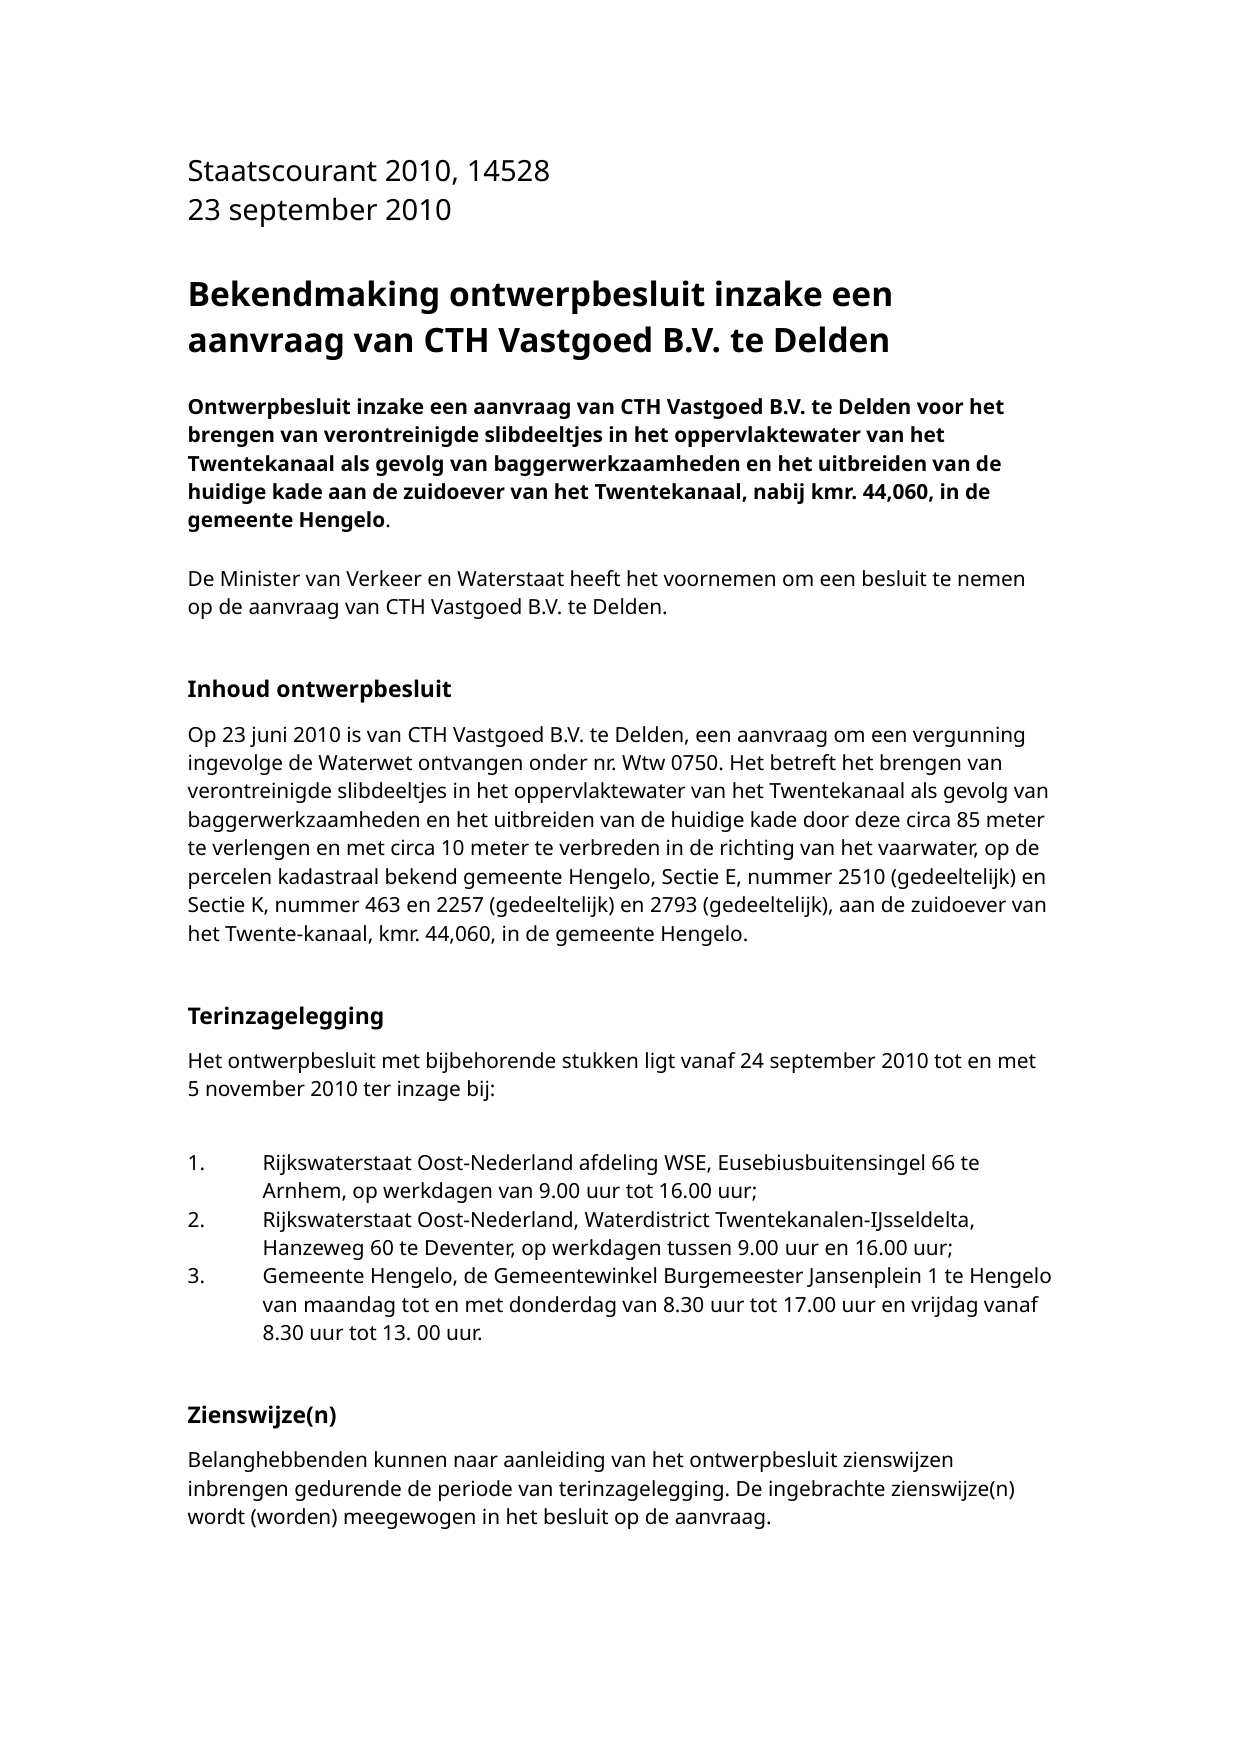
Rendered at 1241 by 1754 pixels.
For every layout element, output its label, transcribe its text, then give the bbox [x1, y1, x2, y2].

text Het ontwerpbesluit met bijbehorende stukken ligt vanaf 24 september 2010 tot en met 5 november 2010 ter inzage bij: [187, 1046, 1053, 1103]
list Rijkswaterstaat Oost-Nederland afdeling WSE, Eusebiusbuitensingel 66 te Arnhem, op werkdagen van 9.00 uur tot 16.00 uur; [187, 1148, 1053, 1205]
list Gemeente Hengelo, de Gemeentewinkel Burgemeester Jansenplein 1 te Hengelo van maandag tot en met donderdag van 8.30 uur tot 17.00 uur en vrijdag vanaf 8.30 uur tot 13. 00 uur. [187, 1262, 1053, 1347]
text 23 september 2010 [187, 190, 1053, 229]
subtitle Zienswijze(n) [187, 1399, 1053, 1431]
text Op 23 juni 2010 is van CTH Vastgoed B.V. te Delden, een aanvraag om een vergunning ingevolge de Waterwet ontvangen onder nr. Wtw 0750. Het betreft het brengen van verontreinigde slibdeeltjes in het oppervlaktewater van het Twentekanaal als gevolg van baggerwerkzaamheden en het uitbreiden van de huidige kade door deze circa 85 meter te verlengen en met circa 10 meter te verbreden in de richting van het vaarwater, op de percelen kadastraal bekend gemeente Hengelo, Sectie E, nummer 2510 (gedeeltelijk) en Sectie K, nummer 463 en 2257 (gedeeltelijk) en 2793 (gedeeltelijk), aan de zuidoever van het Twente-kanaal, kmr. 44,060, in de gemeente Hengelo. [187, 720, 1053, 947]
list Rijkswaterstaat Oost-Nederland, Waterdistrict Twentekanalen-IJsseldelta, Hanzeweg 60 te Deventer, op werkdagen tussen 9.00 uur en 16.00 uur; [187, 1205, 1053, 1262]
text Staatscourant 2010, 14528 [187, 150, 1053, 190]
text De Minister van Verkeer en Waterstaat heeft het voornemen om een besluit te nemen op de aanvraag van CTH Vastgoed B.V. te Delden. [187, 564, 1053, 621]
text Belanghebbenden kunnen naar aanleiding van het ontwerpbesluit zienswijzen inbrengen gedurende de periode van terinzagelegging. De ingebrachte zienswijze(n) wordt (worden) meegewogen in het besluit op de aanvraag. [187, 1446, 1053, 1531]
subtitle Terinzagelegging [187, 1000, 1053, 1031]
subtitle Inhoud ontwerpbesluit [187, 673, 1053, 705]
text Ontwerpbesluit inzake een aanvraag van CTH Vastgoed B.V. te Delden voor het brengen van verontreinigde slibdeeltjes in het oppervlaktewater van het Twentekanaal als gevolg van baggerwerkzaamheden en het uitbreiden van de huidige kade aan de zuidoever van het Twentekanaal, nabij kmr. 44,060, in de gemeente Hengelo. [187, 392, 1053, 534]
subtitle Bekendmaking ontwerpbesluit inzake een aanvraag van CTH Vastgoed B.V. te Delden [187, 271, 1053, 362]
